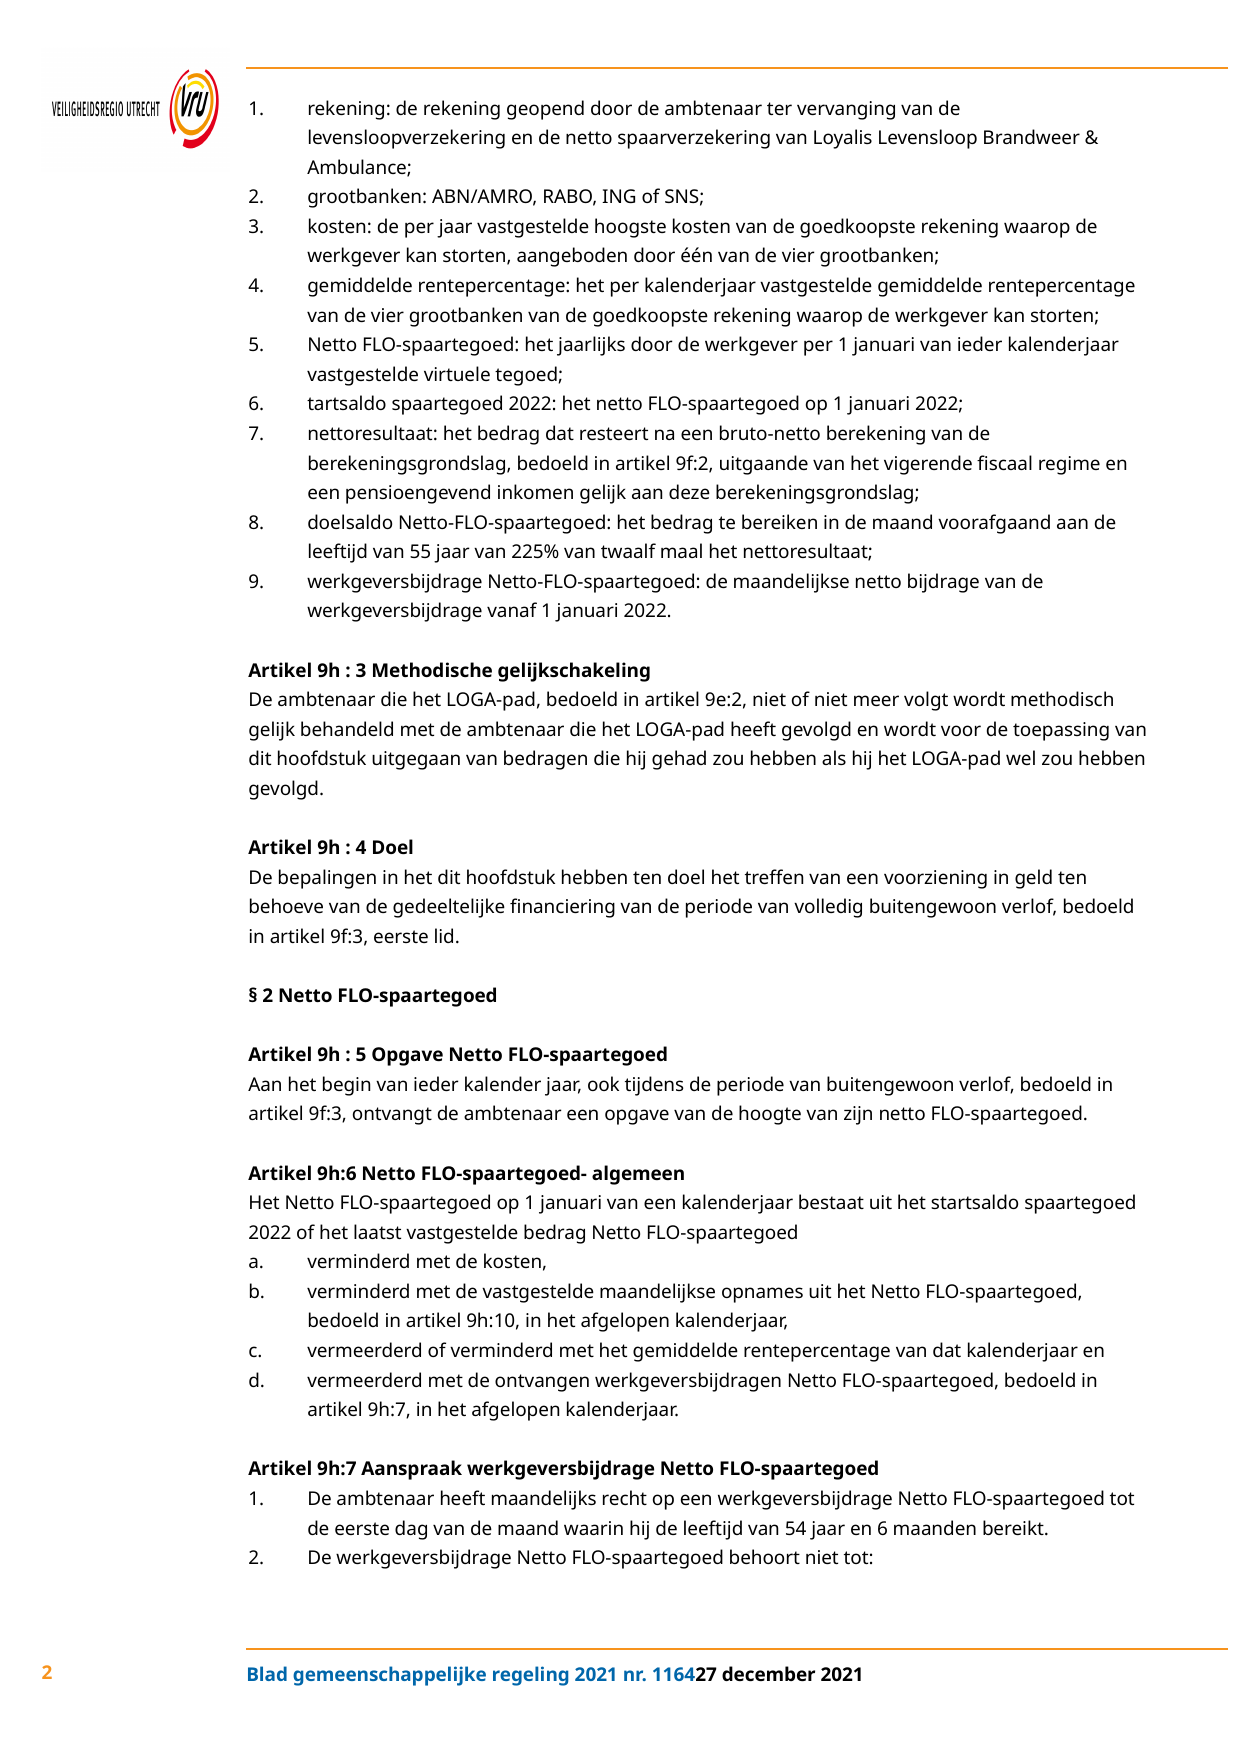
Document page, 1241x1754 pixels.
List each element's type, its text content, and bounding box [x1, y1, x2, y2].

list vermeerderd of verminderd met het gemiddelde rentepercentage van dat kalenderjaar en [248, 1337, 1152, 1363]
list verminderd met de kosten, [248, 1248, 1152, 1274]
text Artikel 9h : 4 Doel [248, 834, 1152, 860]
list gemiddelde rentepercentage: het per kalenderjaar vastgestelde gemiddelde rentepercentage van de vier grootbanken van de goedkoopste rekening waarop de werkgever kan storten; [248, 272, 1152, 328]
list Netto FLO-spaartegoed: het jaarlijks door de werkgever per 1 januari van ieder kalenderjaar vastgestelde virtuele tegoed; [248, 331, 1152, 387]
list nettoresultaat: het bedrag dat resteert na een bruto-netto berekening van de berekeningsgrondslag, bedoeld in artikel 9f:2, uitgaande van het vigerende fiscaal regime en een pensioengevend inkomen gelijk aan deze berekeningsgrondslag; [248, 420, 1152, 505]
list vermeerderd met de ontvangen werkgeversbijdragen Netto FLO-spaartegoed, bedoeld in artikel 9h:7, in het afgelopen kalenderjaar. [248, 1367, 1152, 1422]
list kosten: de per jaar vastgestelde hoogste kosten van de goedkoopste rekening waarop de werkgever kan storten, aangeboden door één van de vier grootbanken; [248, 213, 1152, 268]
text De bepalingen in het dit hoofdstuk hebben ten doel het treffen van een voorziening in geld ten behoeve van de gedeeltelijke financiering van de periode van volledig buitengewoon verlof, bedoeld in artikel 9f:3, eerste lid. [248, 864, 1152, 949]
list verminderd met de vastgestelde maandelijkse opnames uit het Netto FLO-spaartegoed, bedoeld in artikel 9h:10, in het afgelopen kalenderjaar, [248, 1278, 1152, 1333]
text Artikel 9h:6 Netto FLO-spaartegoed- algemeen [248, 1160, 1152, 1186]
text De ambtenaar die het LOGA-pad, bedoeld in artikel 9e:2, niet of niet meer volgt wordt methodisch gelijk behandeld met de ambtenaar die het LOGA-pad heeft gevolgd en wordt voor de toepassing van dit hoofdstuk uitgegaan van bedragen die hij gehad zou hebben als hij het LOGA-pad wel zou hebben gevolgd. [248, 686, 1152, 801]
list doelsaldo Netto-FLO-spaartegoed: het bedrag te bereiken in de maand voorafgaand aan de leeftijd van 55 jaar van 225% van twaalf maal het nettoresultaat; [248, 509, 1152, 564]
list De ambtenaar heeft maandelijks recht op een werkgeversbijdrage Netto FLO-spaartegoed tot de eerste dag van de maand waarin hij de leeftijd van 54 jaar en 6 maanden bereikt. [248, 1485, 1152, 1541]
text Artikel 9h:7 Aanspraak werkgeversbijdrage Netto FLO-spaartegoed [248, 1456, 1152, 1481]
text Artikel 9h : 3 Methodische gelijkschakeling [248, 657, 1152, 683]
text Artikel 9h : 5 Opgave Netto FLO-spaartegoed [248, 1041, 1152, 1067]
picture [41, 47, 231, 172]
list tartsaldo spaartegoed 2022: het netto FLO-spaartegoed op 1 januari 2022; [248, 391, 1152, 416]
list De werkgeversbijdrage Netto FLO-spaartegoed behoort niet tot: [248, 1544, 1152, 1570]
text Aan het begin van ieder kalender jaar, ook tijdens de periode van buitengewoon verlof, bedoeld in artikel 9f:3, ontvangt de ambtenaar een opgave van de hoogte van zijn netto FLO-spaartegoed. [248, 1071, 1152, 1126]
text Het Netto FLO-spaartegoed op 1 januari van een kalenderjaar bestaat uit het startsaldo spaartegoed 2022 of het laatst vastgestelde bedrag Netto FLO-spaartegoed [248, 1189, 1152, 1245]
list grootbanken: ABN/AMRO, RABO, ING of SNS; [248, 183, 1152, 209]
text § 2 Netto FLO-spaartegoed [248, 982, 1152, 1008]
list werkgeversbijdrage Netto-FLO-spaartegoed: de maandelijkse netto bijdrage van de werkgeversbijdrage vanaf 1 januari 2022. [248, 568, 1152, 623]
list rekening: de rekening geopend door de ambtenaar ter vervanging van de levensloopverzekering en de netto spaarverzekering van Loyalis Levensloop Brandweer & Ambulance; [248, 95, 1152, 180]
